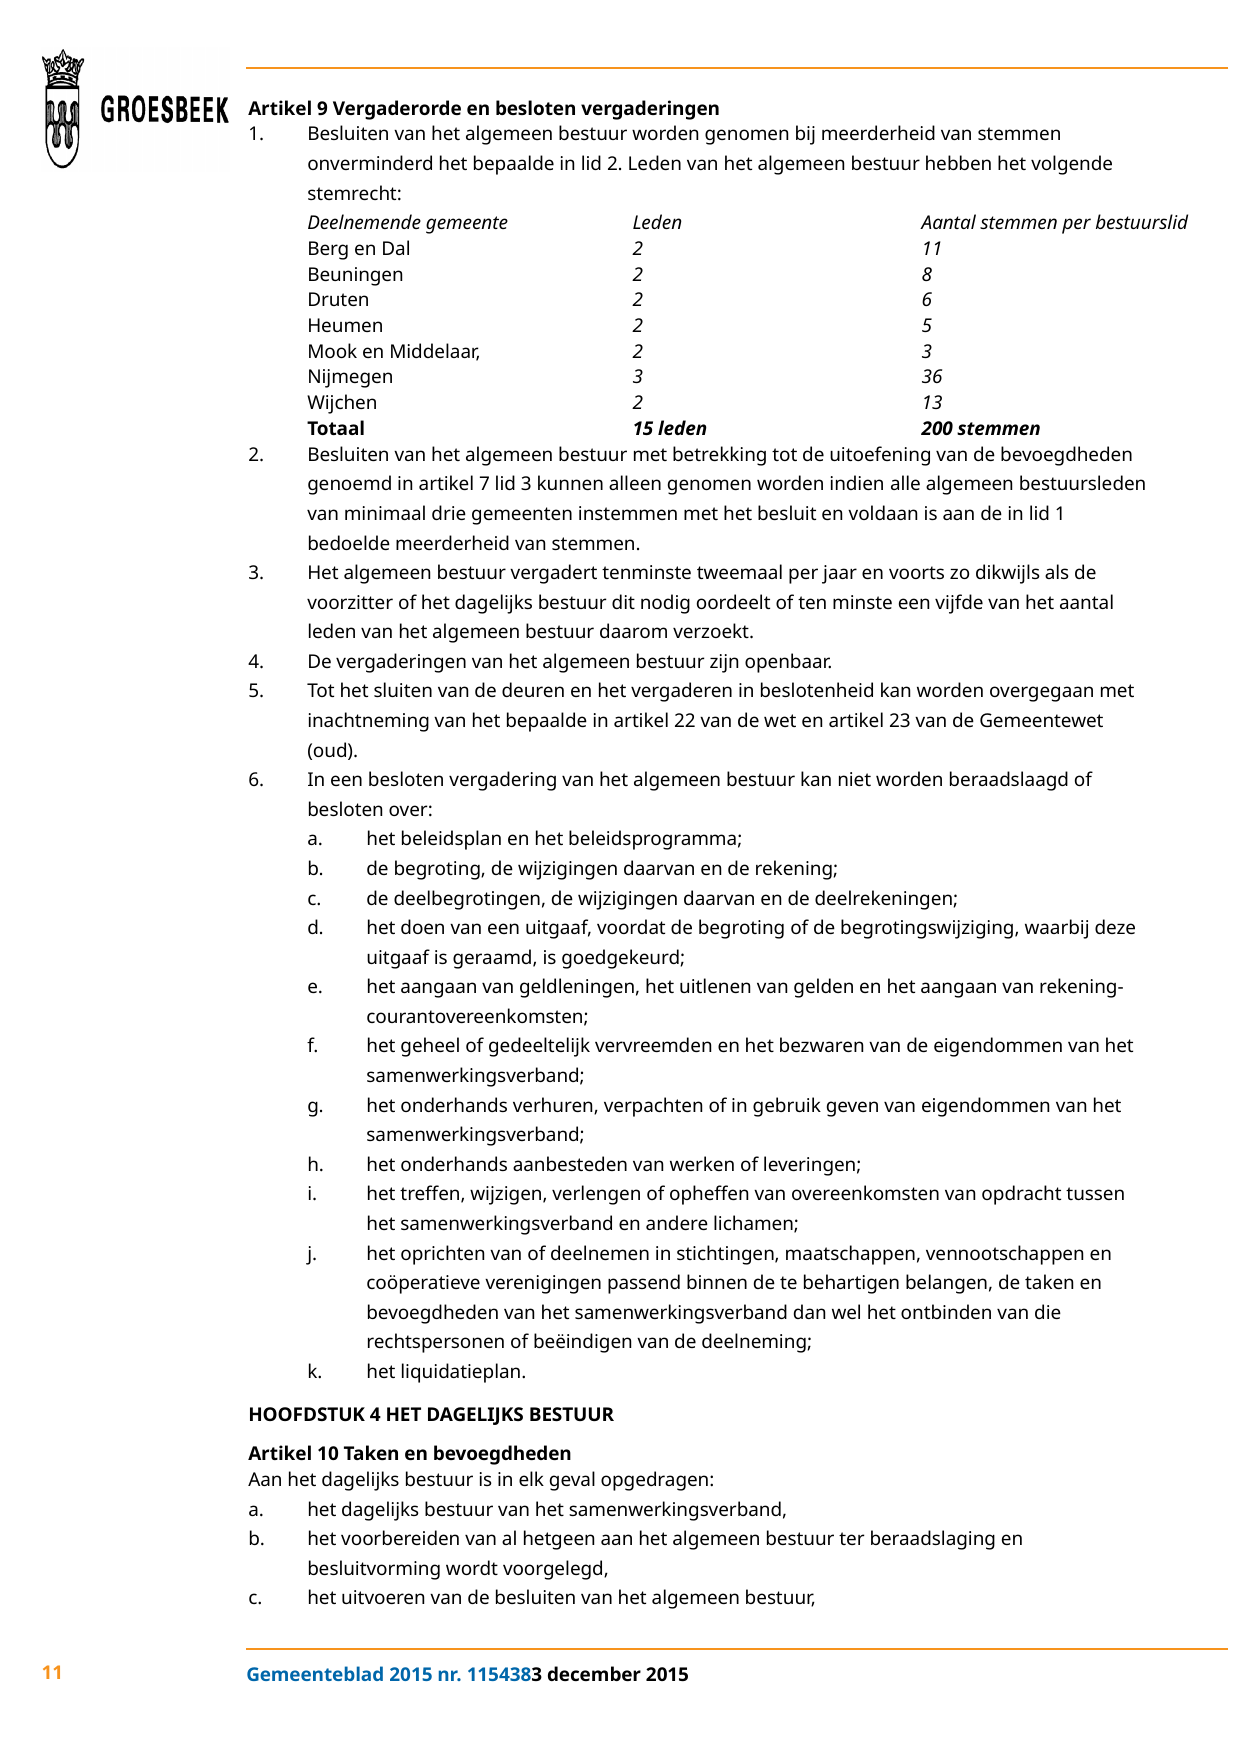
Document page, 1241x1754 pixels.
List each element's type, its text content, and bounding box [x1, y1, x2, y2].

text Aan het dagelijks bestuur is in elk geval opgedragen: [248, 1466, 1152, 1492]
table_cell 5 [921, 312, 1211, 338]
table_cell 15 leden [632, 415, 921, 441]
table_header Leden [632, 209, 921, 235]
list het liquidatieplan. [307, 1358, 1152, 1384]
list Besluiten van het algemeen bestuur worden genomen bij meerderheid van stemmen onverminderd het bepaalde in lid 2. Leden van het algemeen bestuur hebben het volgende stemrecht: [248, 121, 1152, 205]
table_cell 3 [921, 338, 1211, 364]
table_header Aantal stemmen per bestuurslid [921, 209, 1211, 235]
list het onderhands verhuren, verpachten of in gebruik geven van eigendommen van het samenwerkingsverband; [307, 1092, 1152, 1147]
table_cell Totaal [307, 415, 632, 441]
list Tot het sluiten van de deuren en het vergaderen in beslotenheid kan worden overgegaan met inachtneming van het bepaalde in artikel 22 van de wet en artikel 23 van de Gemeentewet (oud). [248, 678, 1152, 763]
list het doen van een uitgaaf, voordat de begroting of de begrotingswijziging, waarbij deze uitgaaf is geraamd, is goedgekeurd; [307, 914, 1152, 970]
list het aangaan van geldleningen, het uitlenen van gelden en het aangaan van rekening-courantovereenkomsten; [307, 973, 1152, 1029]
table_cell 36 [921, 364, 1211, 389]
list het beleidsplan en het beleidsprogramma; [307, 826, 1152, 851]
table_cell Wijchen [307, 390, 632, 415]
table_cell Berg en Dal [307, 235, 632, 261]
list het geheel of gedeeltelijk vervreemden en het bezwaren van de eigendommen van het samenwerkingsverband; [307, 1033, 1152, 1088]
list het voorbereiden van al hetgeen aan het algemeen bestuur ter beraadslaging en besluitvorming wordt voorgelegd, [248, 1525, 1152, 1581]
table_cell 8 [921, 261, 1211, 287]
list het uitvoeren van de besluiten van het algemeen bestuur, [248, 1584, 1152, 1610]
table_cell Mook en Middelaar, [307, 338, 632, 364]
table_cell 6 [921, 287, 1211, 312]
table_cell 2 [632, 312, 921, 338]
list het oprichten van of deelnemen in stichtingen, maatschappen, vennootschappen en coöperatieve verenigingen passend binnen de te behartigen belangen, de taken en bevoegdheden van het samenwerkingsverband dan wel het ontbinden van die rechtspersonen of beëindigen van de deelneming; [307, 1240, 1152, 1354]
list het onderhands aanbesteden van werken of leveringen; [307, 1151, 1152, 1177]
table_cell 2 [632, 338, 921, 364]
text Artikel 10 Taken en bevoegdheden [248, 1441, 1152, 1466]
list de deelbegrotingen, de wijzigingen daarvan en de deelrekeningen; [307, 885, 1152, 911]
text Artikel 9 Vergaderorde en besloten vergaderingen [248, 95, 1152, 121]
table_cell 13 [921, 390, 1211, 415]
table_cell Nijmegen [307, 364, 632, 389]
table_cell 2 [632, 261, 921, 287]
table_header Deelnemende gemeente [307, 209, 632, 235]
table_cell 2 [632, 390, 921, 415]
list het dagelijks bestuur van het samenwerkingsverband, [248, 1496, 1152, 1522]
table_cell 11 [921, 235, 1211, 261]
table_cell Beuningen [307, 261, 632, 287]
text HOOFDSTUK 4 HET DAGELIJKS BESTUUR [248, 1401, 1152, 1427]
list de begroting, de wijzigingen daarvan en de rekening; [307, 855, 1152, 881]
list het treffen, wijzigen, verlengen of opheffen van overeenkomsten van opdracht tussen het samenwerkingsverband en andere lichamen; [307, 1181, 1152, 1236]
table_cell Heumen [307, 312, 632, 338]
table_cell 2 [632, 235, 921, 261]
table_cell 3 [632, 364, 921, 389]
list De vergaderingen van het algemeen bestuur zijn openbaar. [248, 648, 1152, 674]
table_cell 2 [632, 287, 921, 312]
table_cell Druten [307, 287, 632, 312]
list In een besloten vergadering van het algemeen bestuur kan niet worden beraadslaagd of besloten over: [248, 766, 1152, 822]
list Het algemeen bestuur vergadert tenminste tweemaal per jaar en voorts zo dikwijls als de voorzitter of het dagelijks bestuur dit nodig oordeelt of ten minste een vijfde van het aantal leden van het algemeen bestuur daarom verzoekt. [248, 559, 1152, 644]
table_cell 200 stemmen [921, 415, 1211, 441]
list Besluiten van het algemeen bestuur met betrekking tot de uitoefening van de bevoegdheden genoemd in artikel 7 lid 3 kunnen alleen genomen worden indien alle algemeen bestuursleden van minimaal drie gemeenten instemmen met het besluit en voldaan is aan de in lid 1 bedoelde meerderheid van stemmen. [248, 441, 1152, 556]
picture [41, 47, 231, 172]
